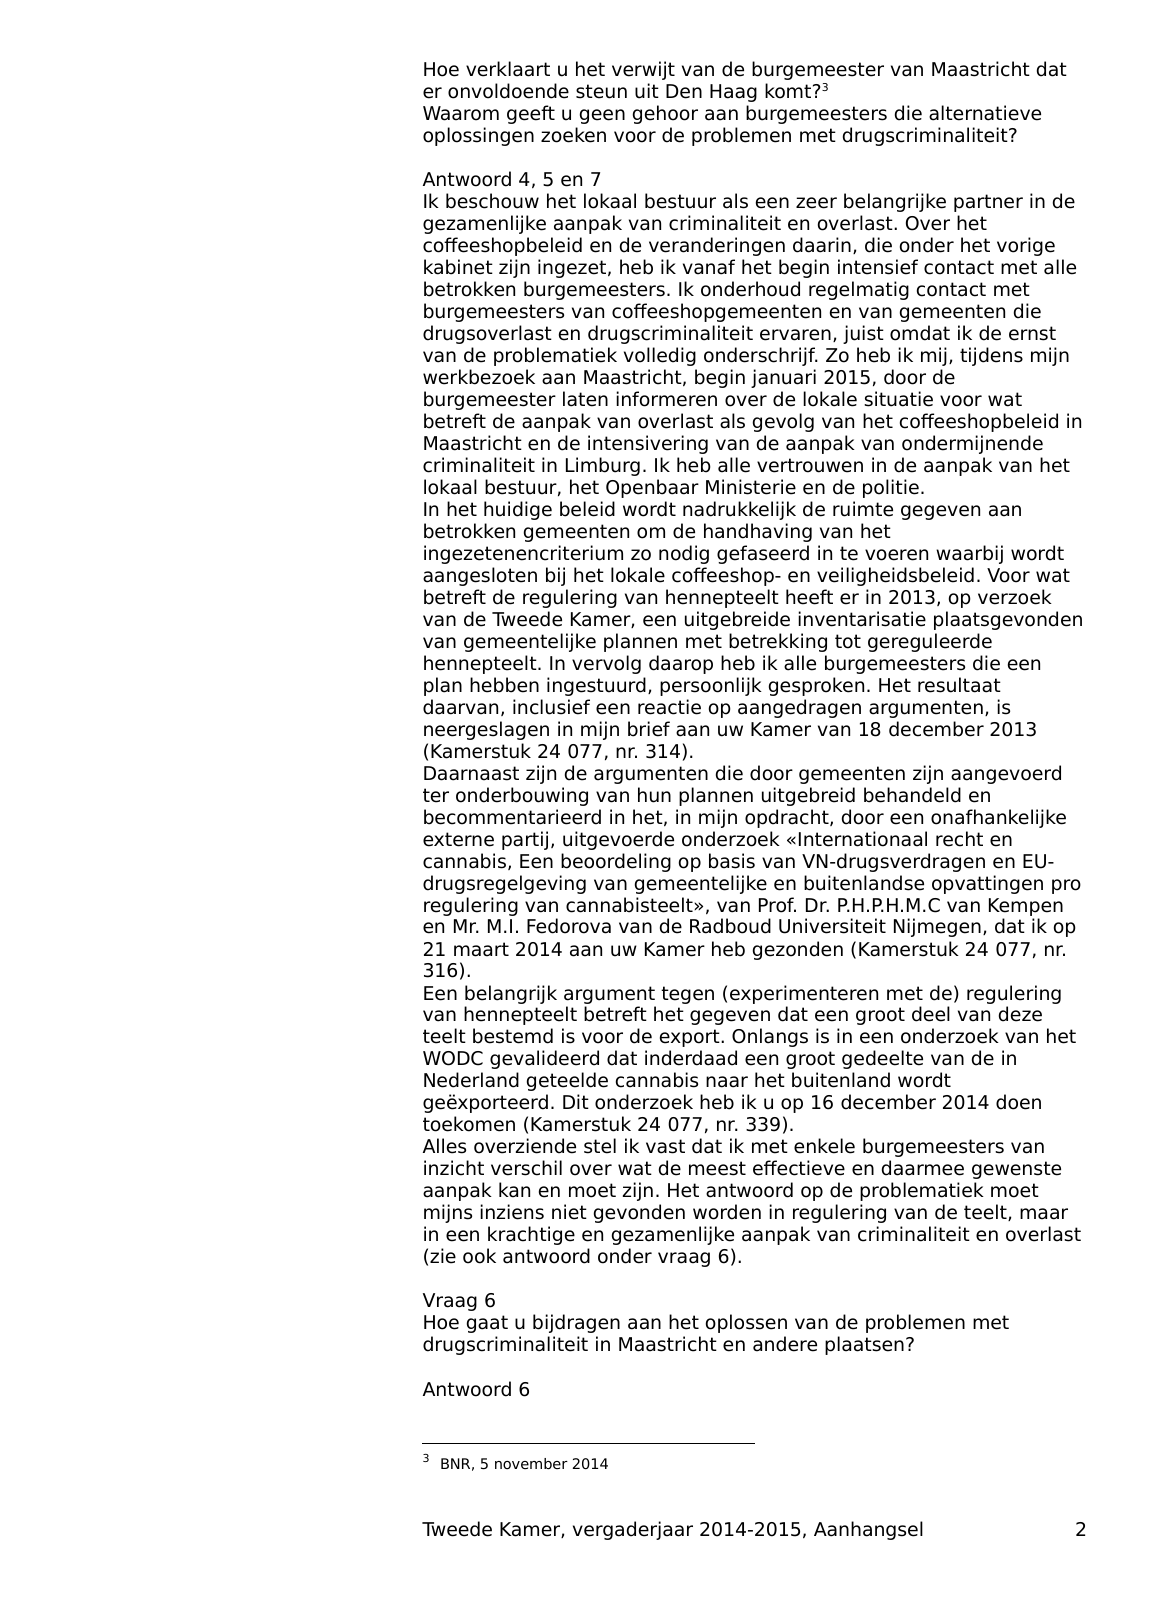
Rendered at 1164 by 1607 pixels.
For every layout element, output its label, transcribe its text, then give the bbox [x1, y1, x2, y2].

text Een belangrijk argument tegen (experimenteren met de) regulering van hennepteelt betreft het gegeven dat een groot deel van deze teelt bestemd is voor de export. Onlangs is in een onderzoek van het WODC gevalideerd dat inderdaad een groot gedeelte van de in Nederland geteelde cannabis naar het buitenland wordt geëxporteerd. Dit onderzoek heb ik u op 16 december 2014 doen toekomen (Kamerstuk 24 077, nr. 339). [422, 982, 1087, 1136]
text Waarom geeft u geen gehoor aan burgemeesters die alternatieve oplossingen zoeken voor de problemen met drugscriminaliteit? [422, 103, 1087, 147]
text Vraag 6 [422, 1290, 1087, 1312]
text Hoe gaat u bijdragen aan het oplossen van de problemen met drugscriminaliteit in Maastricht en andere plaatsen? [422, 1312, 1087, 1356]
text Hoe verklaart u het verwijt van de burgemeester van Maastricht dat er onvoldoende steun uit Den Haag komt? [422, 59, 1087, 103]
text In het huidige beleid wordt nadrukkelijk de ruimte gegeven aan betrokken gemeenten om de handhaving van het ingezetenencriterium zo nodig gefaseerd in te voeren waarbij wordt aangesloten bij het lokale coffeeshop- en veiligheidsbeleid. Voor wat betreft de regulering van hennepteelt heeft er in 2013, op verzoek van de Tweede Kamer, een uitgebreide inventarisatie plaatsgevonden van gemeentelijke plannen met betrekking tot gereguleerde hennepteelt. In vervolg daarop heb ik alle burgemeesters die een plan hebben ingestuurd, persoonlijk gesproken. Het resultaat daarvan, inclusief een reactie op aangedragen argumenten, is neergeslagen in mijn brief aan uw Kamer van 18 december 2013 (Kamerstuk 24 077, nr. 314). [422, 499, 1087, 763]
text Antwoord 4, 5 en 7 [422, 169, 1087, 191]
text BNR, 5 november 2014 [422, 1452, 1087, 1474]
text Antwoord 6 [422, 1378, 1087, 1400]
text Alles overziende stel ik vast dat ik met enkele burgemeesters van inzicht verschil over wat de meest effectieve en daarmee gewenste aanpak kan en moet zijn. Het antwoord op de problematiek moet mijns inziens niet gevonden worden in regulering van de teelt, maar in een krachtige en gezamenlijke aanpak van criminaliteit en overlast (zie ook antwoord onder vraag 6). [422, 1136, 1087, 1268]
text Daarnaast zijn de argumenten die door gemeenten zijn aangevoerd ter onderbouwing van hun plannen uitgebreid behandeld en becommentarieerd in het, in mijn opdracht, door een onafhankelijke externe partij, uitgevoerde onderzoek «Internationaal recht en cannabis, Een beoordeling op basis van VN-drugsverdragen en EU-drugsregelgeving van gemeentelijke en buitenlandse opvattingen pro regulering van cannabisteelt», van Prof. Dr. P.H.P.H.M.C van Kempen en Mr. M.I. Fedorova van de Radboud Universiteit Nijmegen, dat ik op 21 maart 2014 aan uw Kamer heb gezonden (Kamerstuk 24 077, nr. 316). [422, 763, 1087, 982]
text Ik beschouw het lokaal bestuur als een zeer belangrijke partner in de gezamenlijke aanpak van criminaliteit en overlast. Over het coffeeshopbeleid en de veranderingen daarin, die onder het vorige kabinet zijn ingezet, heb ik vanaf het begin intensief contact met alle betrokken burgemeesters. Ik onderhoud regelmatig contact met burgemeesters van coffeeshopgemeenten en van gemeenten die drugsoverlast en drugscriminaliteit ervaren, juist omdat ik de ernst van de problematiek volledig onderschrijf. Zo heb ik mij, tijdens mijn werkbezoek aan Maastricht, begin januari 2015, door de burgemeester laten informeren over de lokale situatie voor wat betreft de aanpak van overlast als gevolg van het coffeeshopbeleid in Maastricht en de intensivering van de aanpak van ondermijnende criminaliteit in Limburg. Ik heb alle vertrouwen in de aanpak van het lokaal bestuur, het Openbaar Ministerie en de politie. [422, 191, 1087, 499]
